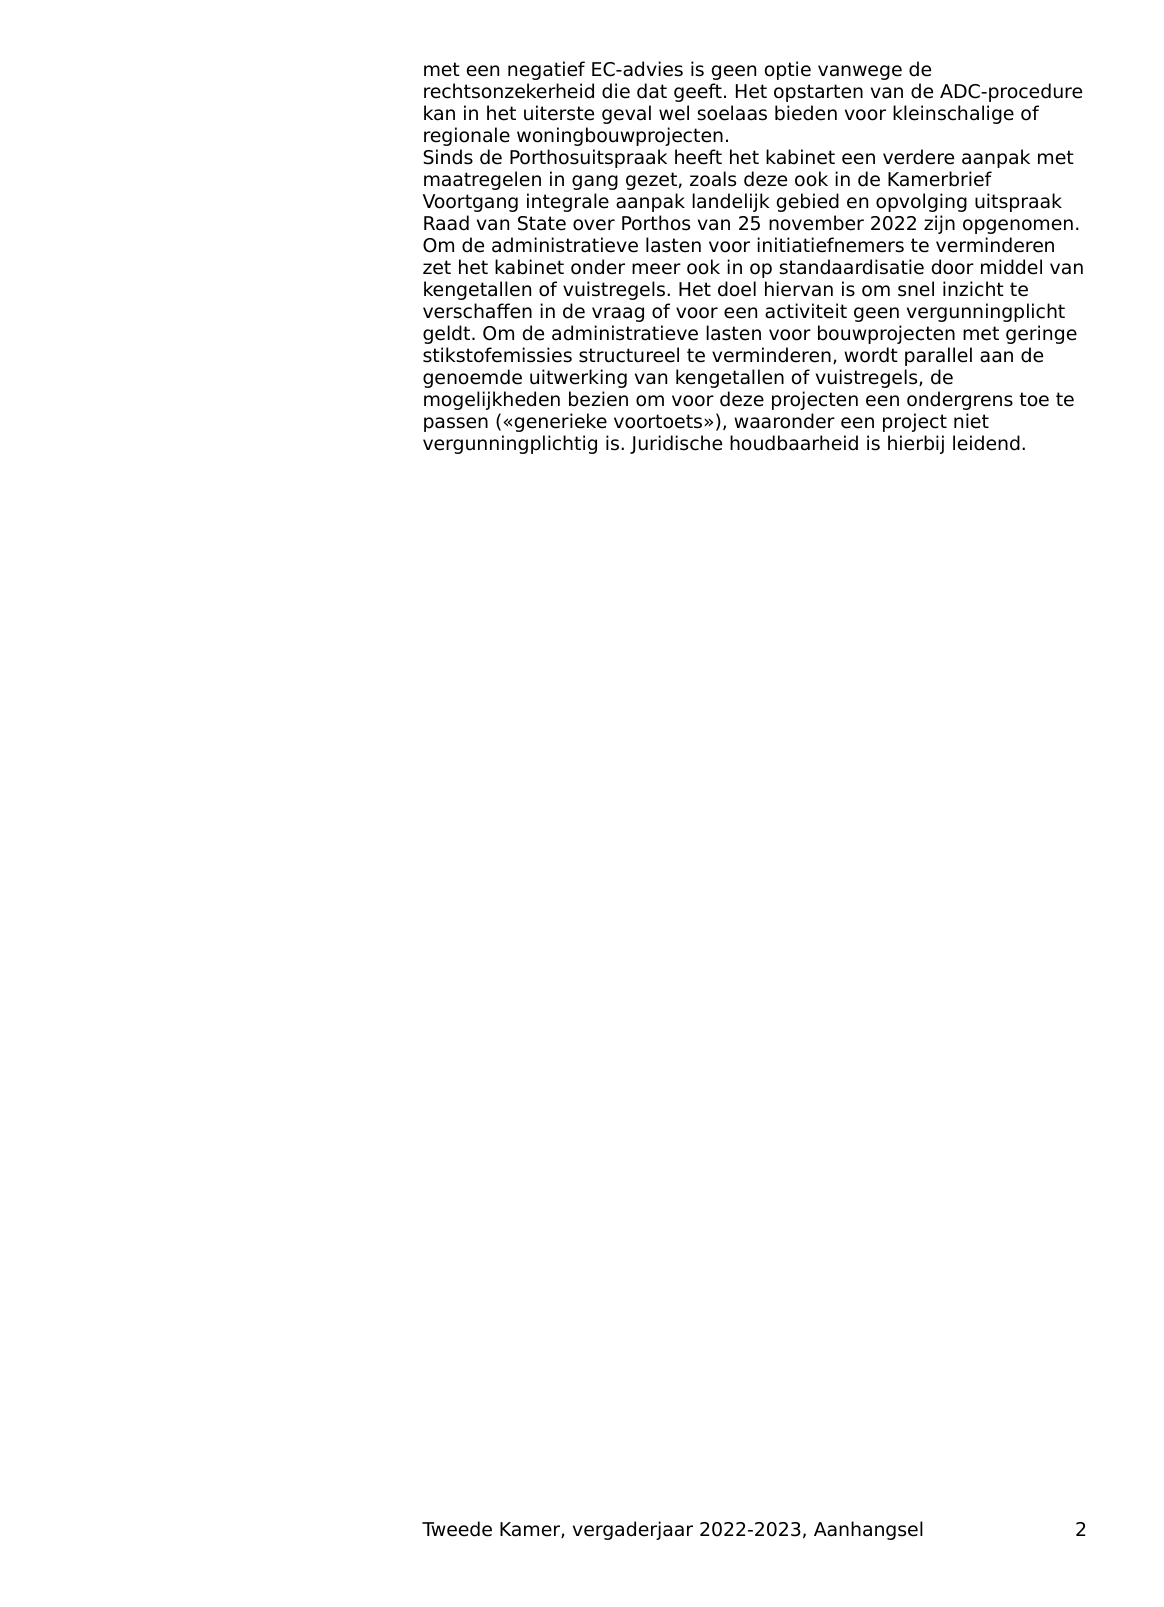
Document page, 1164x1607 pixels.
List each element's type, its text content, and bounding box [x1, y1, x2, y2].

text Sinds de Porthosuitspraak heeft het kabinet een verdere aanpak met maatregelen in gang gezet, zoals deze ook in de Kamerbrief Voortgang integrale aanpak landelijk gebied en opvolging uitspraak Raad van State over Porthos van 25 november 2022 zijn opgenomen. Om de administratieve lasten voor initiatiefnemers te verminderen zet het kabinet onder meer ook in op standaardisatie door middel van kengetallen of vuistregels. Het doel hiervan is om snel inzicht te verschaffen in de vraag of voor een activiteit geen vergunningplicht geldt. Om de administratieve lasten voor bouwprojecten met geringe stikstofemissies structureel te verminderen, wordt parallel aan de genoemde uitwerking van kengetallen of vuistregels, de mogelijkheden bezien om voor deze projecten een ondergrens toe te passen («generieke voortoets»), waaronder een project niet vergunningplichtig is. Juridische houdbaarheid is hierbij leidend. [422, 147, 1087, 455]
text met een negatief EC-advies is geen optie vanwege de rechtsonzekerheid die dat geeft. Het opstarten van de ADC-procedure kan in het uiterste geval wel soelaas bieden voor kleinschalige of regionale woningbouwprojecten. [422, 59, 1087, 147]
